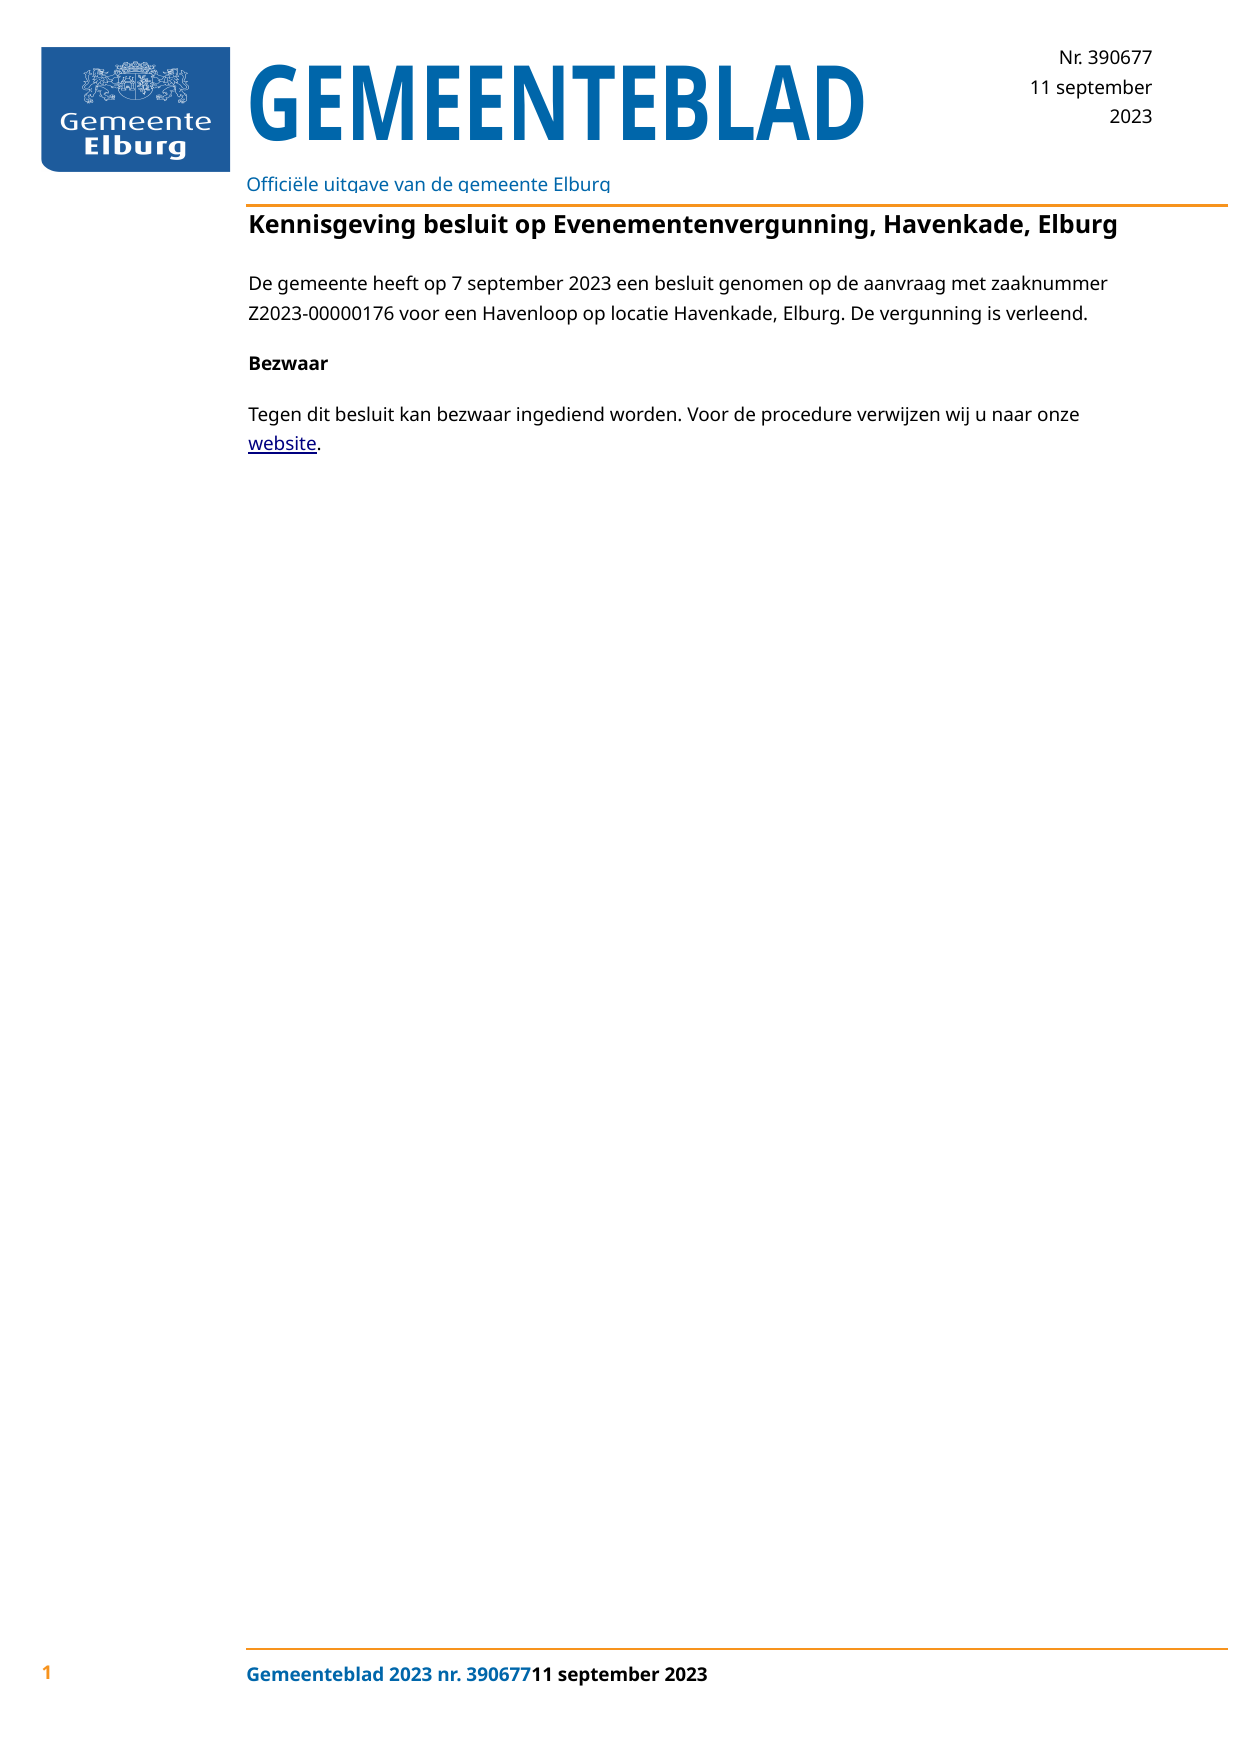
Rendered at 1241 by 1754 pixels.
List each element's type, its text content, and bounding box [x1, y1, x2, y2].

text Bezwaar [248, 350, 1152, 376]
text Tegen dit besluit kan bezwaar ingediend worden. Voor de procedure verwijzen wij u naar onze website. [248, 401, 1152, 456]
text De gemeente heeft op 7 september 2023 een besluit genomen op de aanvraag met zaaknummer Z2023-00000176 voor een Havenloop op locatie Havenkade, Elburg. De vergunning is verleend. [248, 270, 1152, 326]
picture [41, 47, 231, 172]
text Kennisgeving besluit op Evenementenvergunning, Havenkade, Elburg [248, 207, 1152, 241]
